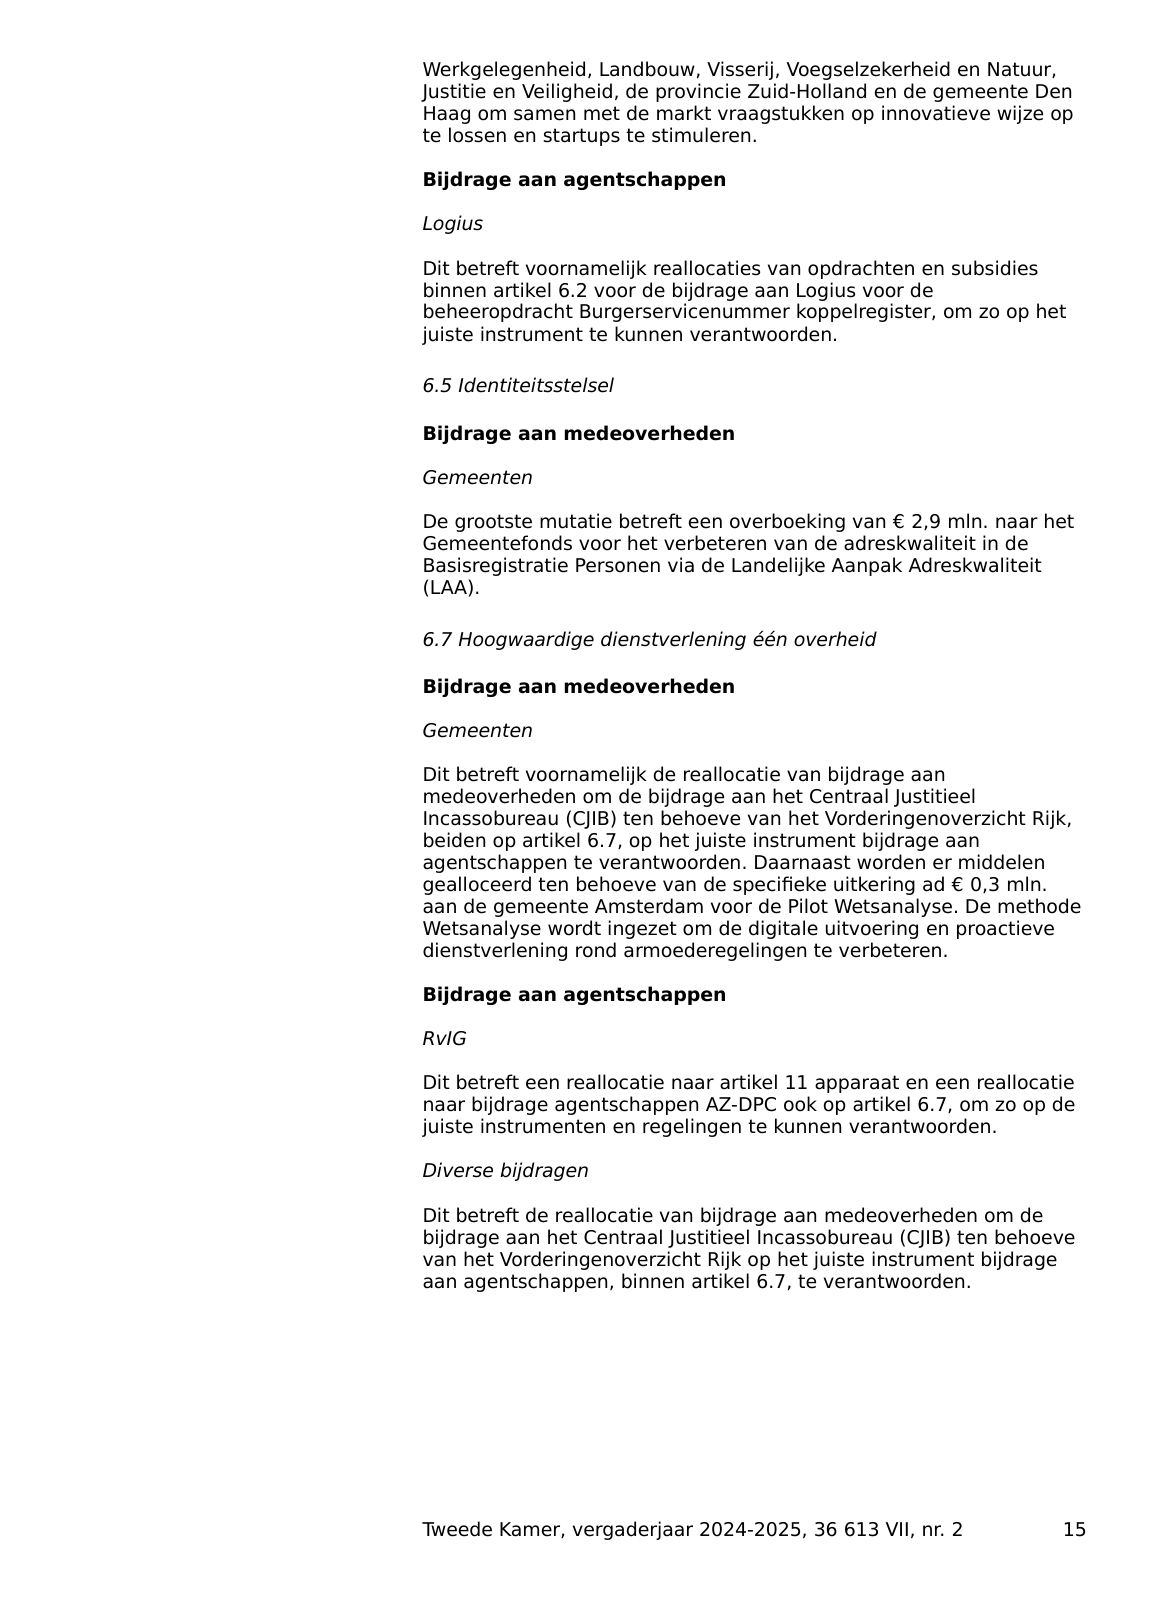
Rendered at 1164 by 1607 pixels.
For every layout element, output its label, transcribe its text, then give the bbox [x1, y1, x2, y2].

text Dit betreft de reallocatie van bijdrage aan medeoverheden om de bijdrage aan het Centraal Justitieel Incassobureau (CJIB) ten behoeve van het Vorderingenoverzicht Rijk op het juiste instrument bijdrage aan agentschappen, binnen artikel 6.7, te verantwoorden. [422, 1204, 1087, 1292]
text Werkgelegenheid, Landbouw, Visserij, Voegselzekerheid en Natuur, Justitie en Veiligheid, de provincie Zuid-Holland en de gemeente Den Haag om samen met de markt vraagstukken op innovatieve wijze op te lossen en startups te stimuleren. [422, 59, 1087, 147]
subtitle Bijdrage aan agentschappen [422, 169, 1087, 191]
subtitle RvIG [422, 1028, 1087, 1050]
subtitle 6.5 Identiteitsstelsel [422, 375, 1087, 397]
text Dit betreft voornamelijk de reallocatie van bijdrage aan medeoverheden om de bijdrage aan het Centraal Justitieel Incassobureau (CJIB) ten behoeve van het Vorderingenoverzicht Rijk, beiden op artikel 6.7, op het juiste instrument bijdrage aan agentschappen te verantwoorden. Daarnaast worden er middelen gealloceerd ten behoeve van de specifieke uitkering ad € 0,3 mln. aan de gemeente Amsterdam voor de Pilot Wetsanalyse. De methode Wetsanalyse wordt ingezet om de digitale uitvoering en proactieve dienstverlening rond armoederegelingen te verbeteren. [422, 764, 1087, 962]
text De grootste mutatie betreft een overboeking van € 2,9 mln. naar het Gemeentefonds voor het verbeteren van de adreskwaliteit in de Basisregistratie Personen via de Landelijke Aanpak Adreskwaliteit (LAA). [422, 511, 1087, 599]
subtitle Bijdrage aan medeoverheden [422, 422, 1087, 444]
text Dit betreft voornamelijk reallocaties van opdrachten en subsidies binnen artikel 6.2 voor de bijdrage aan Logius voor de beheeropdracht Burgerservicenummer koppelregister, om zo op het juiste instrument te kunnen verantwoorden. [422, 257, 1087, 345]
subtitle Gemeenten [422, 720, 1087, 742]
text Dit betreft een reallocatie naar artikel 11 apparaat en een reallocatie naar bijdrage agentschappen AZ-DPC ook op artikel 6.7, om zo op de juiste instrumenten en regelingen te kunnen verantwoorden. [422, 1072, 1087, 1138]
subtitle Bijdrage aan agentschappen [422, 984, 1087, 1006]
subtitle Bijdrage aan medeoverheden [422, 676, 1087, 698]
subtitle 6.7 Hoogwaardige dienstverlening één overheid [422, 629, 1087, 651]
subtitle Gemeenten [422, 467, 1087, 488]
subtitle Logius [422, 213, 1087, 235]
subtitle Diverse bijdragen [422, 1160, 1087, 1182]
